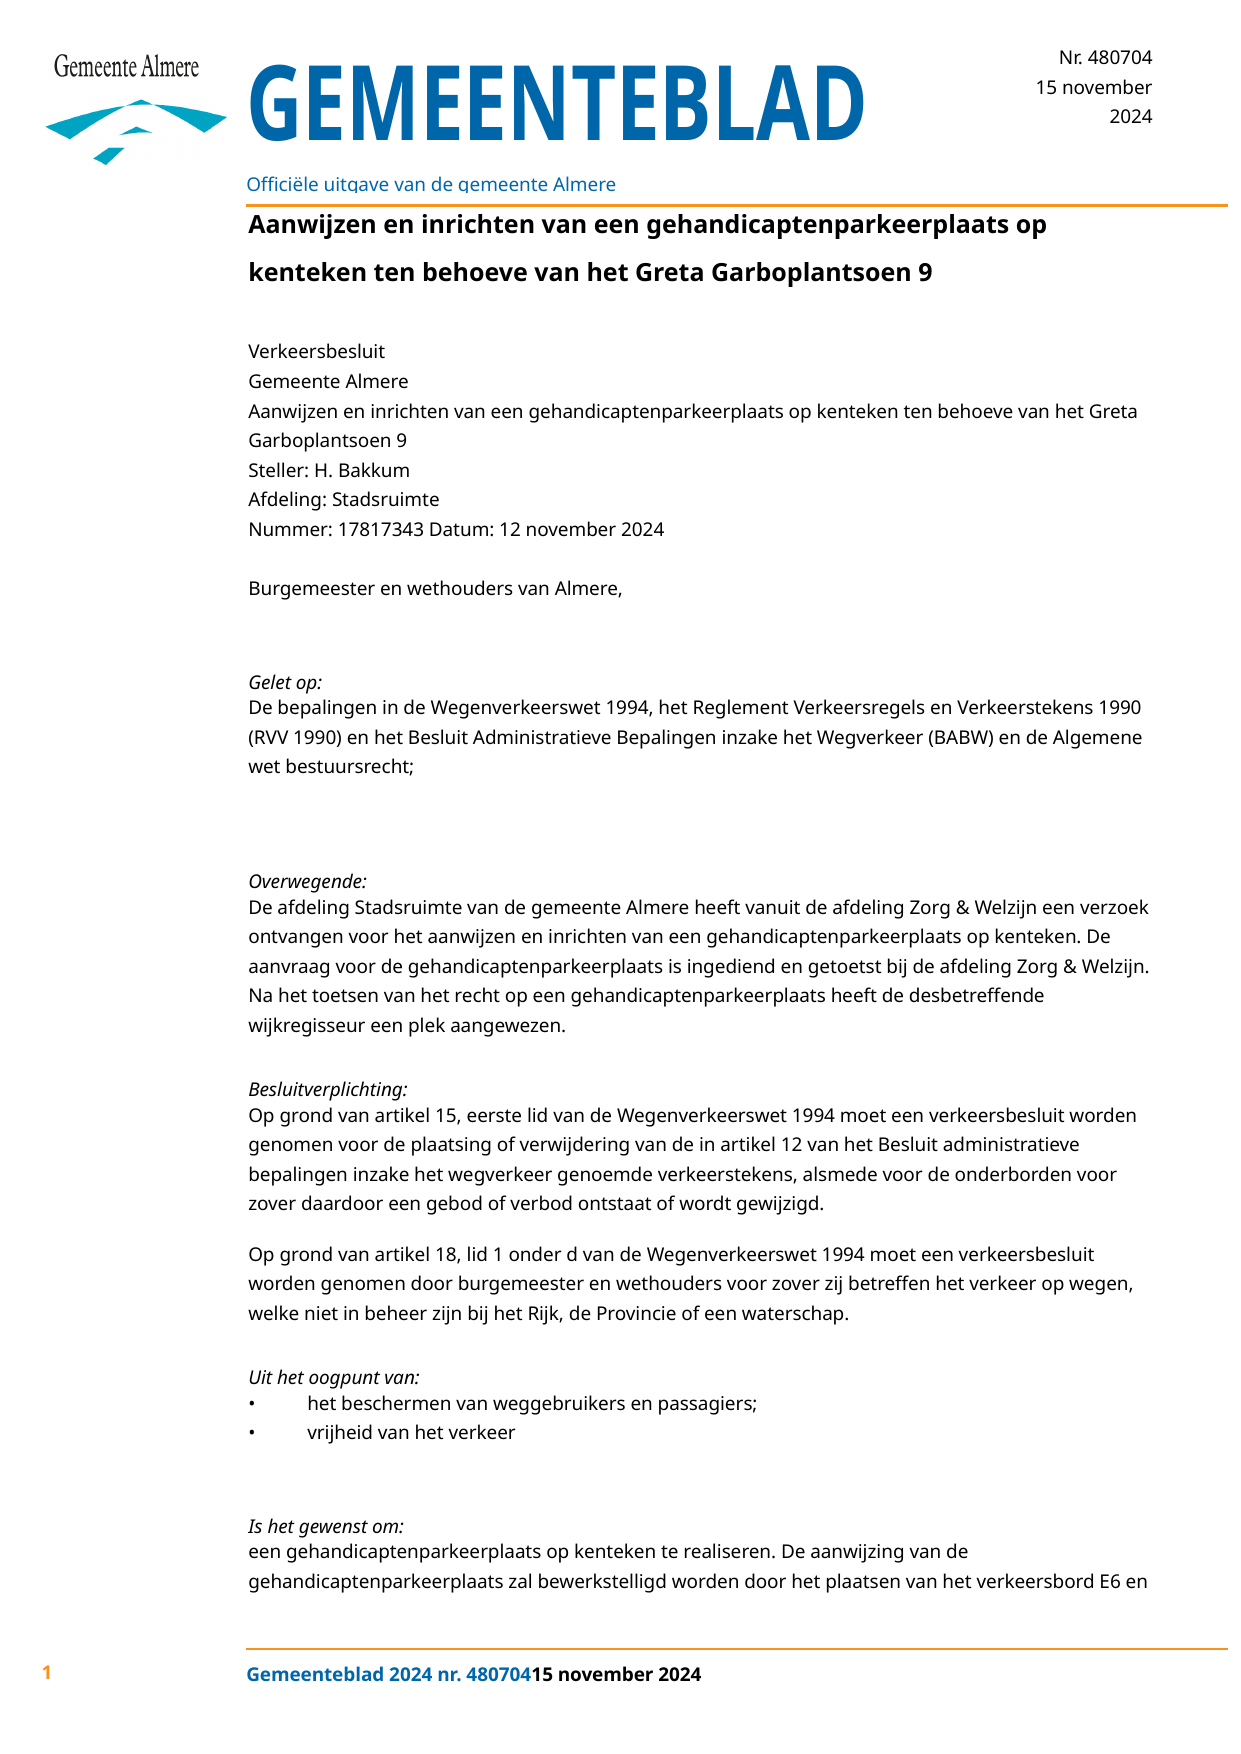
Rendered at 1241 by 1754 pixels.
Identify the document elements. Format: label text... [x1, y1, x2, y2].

text Op grond van artikel 15, eerste lid van de Wegenverkeerswet 1994 moet een verkeersbesluit worden genomen voor de plaatsing of verwijdering van de in artikel 12 van het Besluit administratieve bepalingen inzake het wegverkeer genoemde verkeerstekens, alsmede voor de onderborden voor zover daardoor een gebod of verbod ontstaat of wordt gewijzigd. [248, 1102, 1152, 1216]
text Gelet op: [248, 669, 1152, 694]
text Steller: H. Bakkum [248, 457, 1152, 483]
text Aanwijzen en inrichten van een gehandicaptenparkeerplaats op kenteken ten behoeve van het Greta Garboplantsoen 9 [248, 398, 1152, 453]
text Uit het oogpunt van: [248, 1364, 1152, 1390]
list het beschermen van weggebruikers en passagiers; [248, 1390, 1152, 1416]
text Gemeente Almere [248, 368, 1152, 394]
text De afdeling Stadsruimte van de gemeente Almere heeft vanuit de afdeling Zorg & Welzijn een verzoek ontvangen voor het aanwijzen en inrichten van een gehandicaptenparkeerplaats op kenteken. De aanvraag voor de gehandicaptenparkeerplaats is ingediend en getoetst bij de afdeling Zorg & Welzijn. Na het toetsen van het recht op een gehandicaptenparkeerplaats heeft de desbetreffende wijkregisseur een plek aangewezen. [248, 894, 1152, 1038]
text Afdeling: Stadsruimte [248, 487, 1152, 512]
text Is het gewenst om: [248, 1513, 1152, 1539]
text Burgemeester en wethouders van Almere, [248, 575, 1152, 601]
list vrijheid van het verkeer [248, 1419, 1152, 1445]
text Nummer: 17817343 Datum: 12 november 2024 [248, 516, 1152, 542]
text Op grond van artikel 18, lid 1 onder d van de Wegenverkeerswet 1994 moet een verkeersbesluit worden genomen door burgemeester en wethouders voor zover zij betreffen het verkeer op wegen, welke niet in beheer zijn bij het Rijk, de Provincie of een waterschap. [248, 1241, 1152, 1326]
text Besluitverplichting: [248, 1076, 1152, 1102]
text Overwegende: [248, 868, 1152, 894]
text een gehandicaptenparkeerplaats op kenteken te realiseren. De aanwijzing van de gehandicaptenparkeerplaats zal bewerkstelligd worden door het plaatsen van het verkeersbord E6 en [248, 1539, 1152, 1594]
text Verkeersbesluit [248, 339, 1152, 364]
text De bepalingen in de Wegenverkeerswet 1994, het Reglement Verkeersregels en Verkeerstekens 1990 (RVV 1990) en het Besluit Administratieve Bepalingen inzake het Wegverkeer (BABW) en de Algemene wet bestuursrecht; [248, 694, 1152, 779]
text Aanwijzen en inrichten van een gehandicaptenparkeerplaats op kenteken ten behoeve van het Greta Garboplantsoen 9 [248, 207, 1152, 288]
picture [41, 47, 231, 172]
